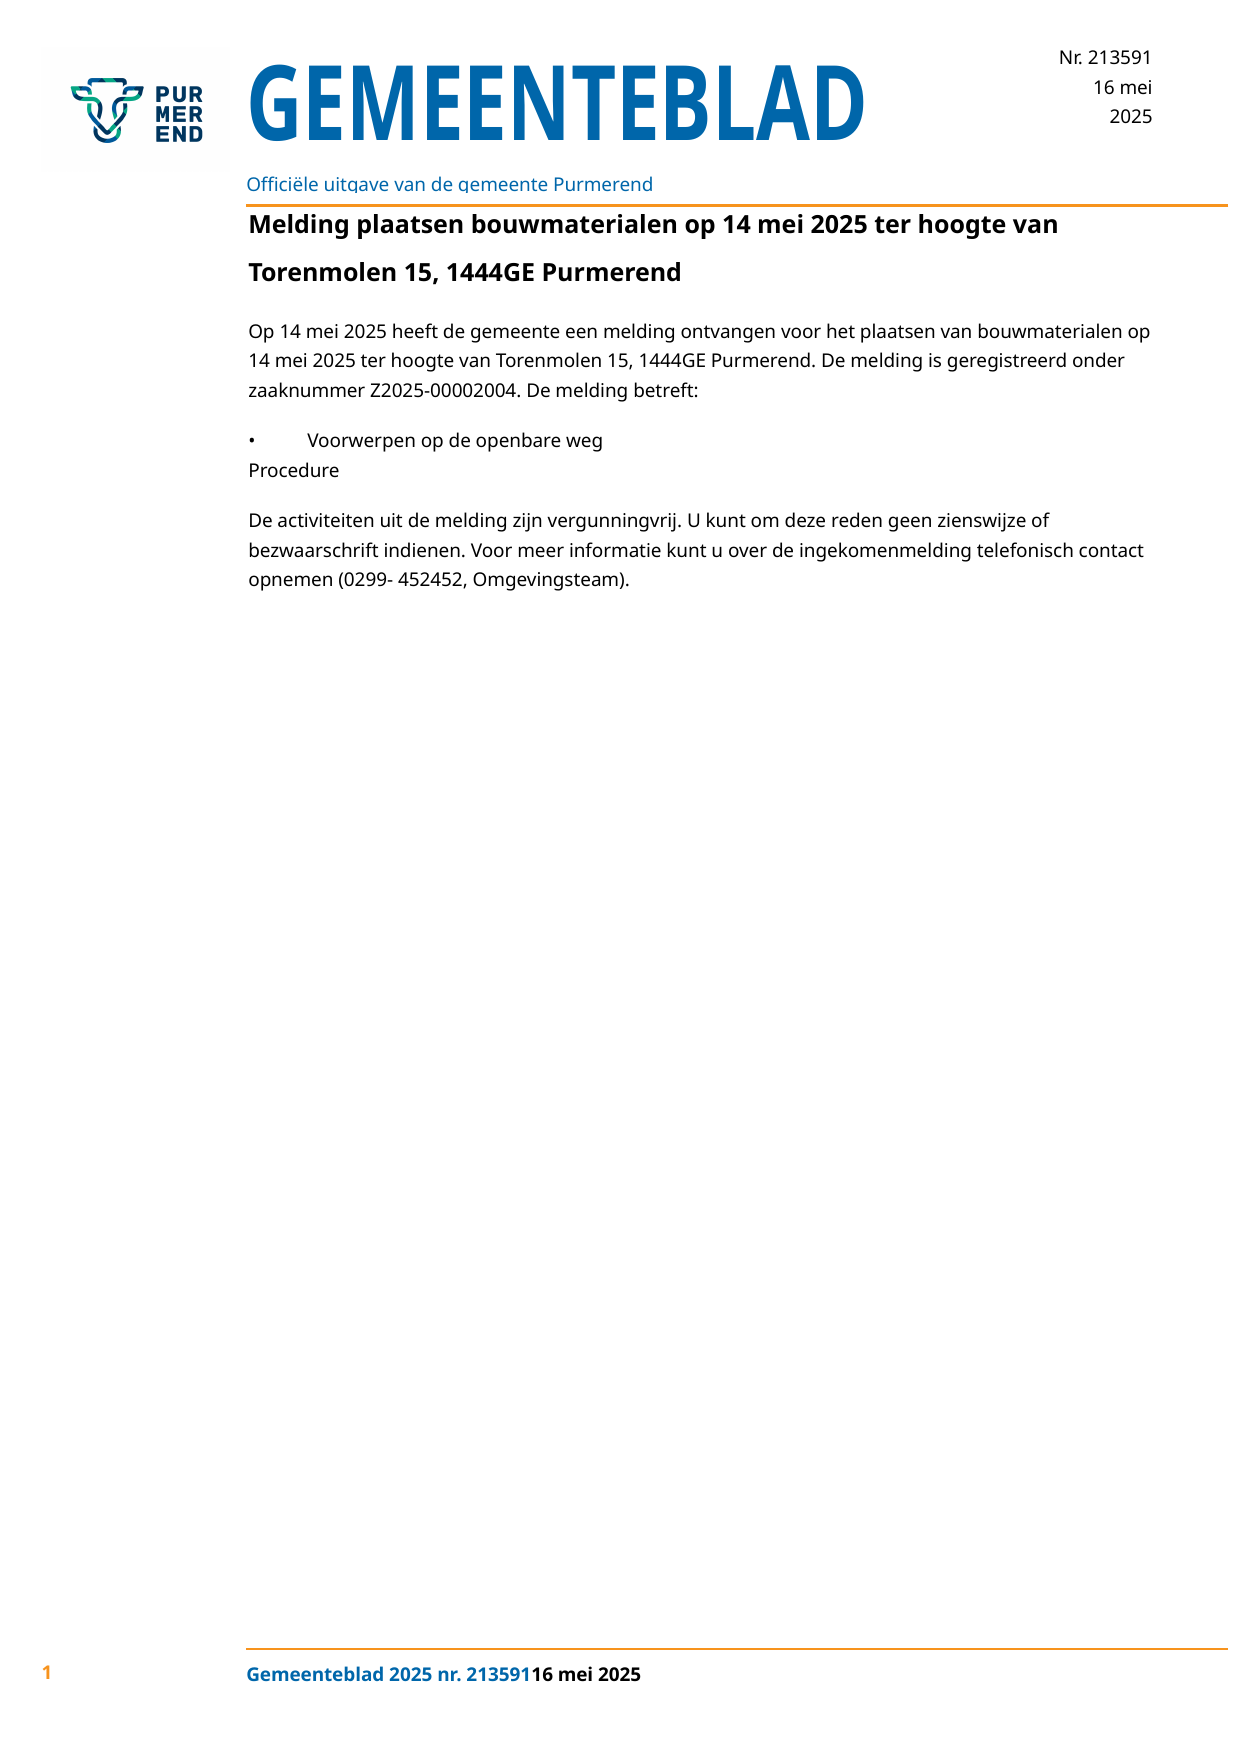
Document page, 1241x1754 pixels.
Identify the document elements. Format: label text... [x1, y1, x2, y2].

text Procedure [248, 457, 1152, 483]
text Melding plaatsen bouwmaterialen op 14 mei 2025 ter hoogte van Torenmolen 15, 1444GE Purmerend [248, 207, 1152, 288]
picture [41, 47, 231, 172]
text De activiteiten uit de melding zijn vergunningvrij. U kunt om deze reden geen zienswijze of bezwaarschrift indienen. Voor meer informatie kunt u over de ingekomenmelding telefonisch contact opnemen (0299- 452452, Omgevingsteam). [248, 507, 1152, 592]
text Op 14 mei 2025 heeft de gemeente een melding ontvangen voor het plaatsen van bouwmaterialen op 14 mei 2025 ter hoogte van Torenmolen 15, 1444GE Purmerend. De melding is geregistreerd onder zaaknummer Z2025-00002004. De melding betreft: [248, 318, 1152, 403]
list Voorwerpen op de openbare weg [248, 427, 1152, 453]
